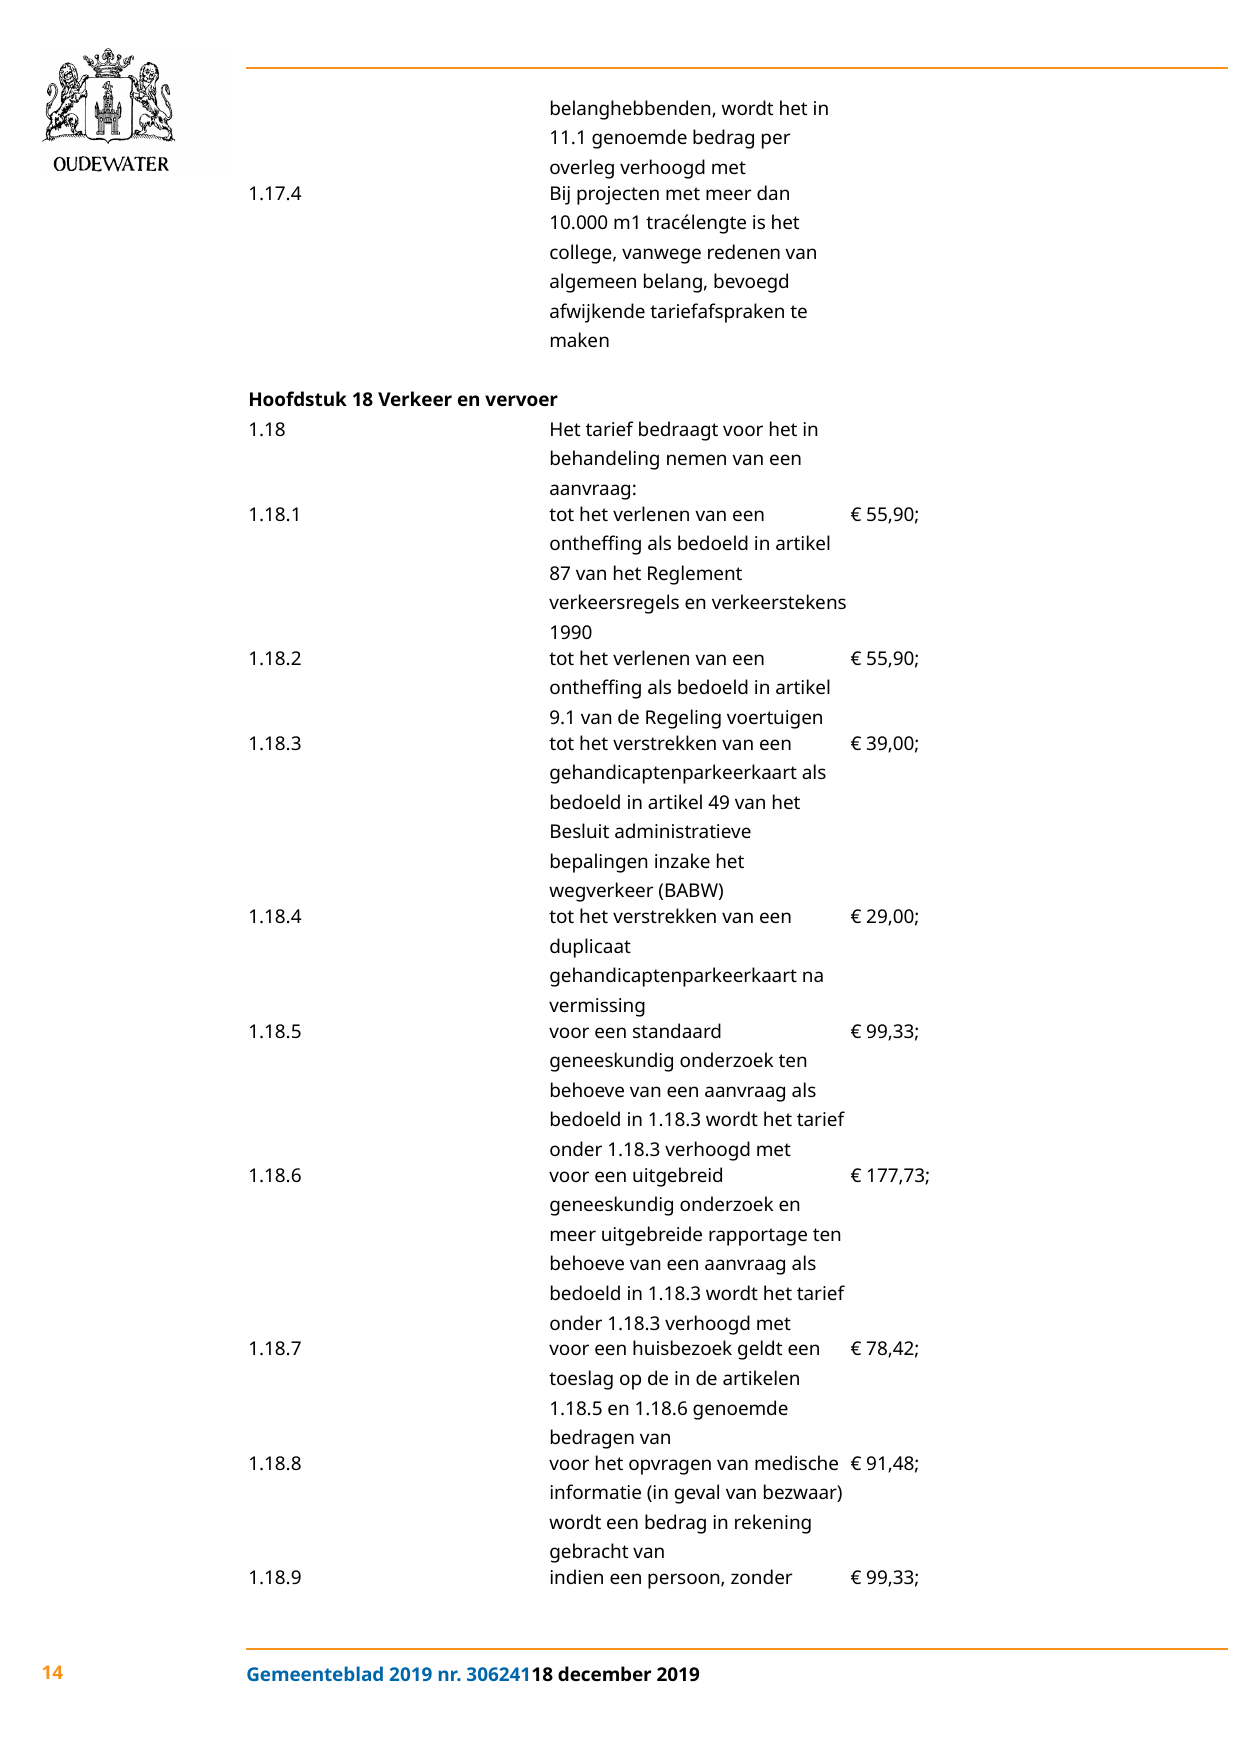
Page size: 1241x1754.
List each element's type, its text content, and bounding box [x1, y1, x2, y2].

table_cell € 99,33; [850, 1565, 1152, 1590]
table_cell 1.18.4 [248, 903, 549, 1018]
table_cell € 177,73; [850, 1162, 1152, 1336]
table_cell 1.18.7 [248, 1336, 549, 1450]
table_cell 1.18.5 [248, 1018, 549, 1162]
table_cell [850, 95, 1152, 180]
table_cell € 91,48; [850, 1450, 1152, 1564]
table_cell [248, 95, 549, 180]
table_cell € 78,42; [850, 1336, 1152, 1450]
table_cell voor een standaard geneeskundig onderzoek ten behoeve van een aanvraag als bedoeld in 1.18.3 wordt het tarief onder 1.18.3 verhoogd met [549, 1018, 850, 1162]
table_cell 1.17.4 [248, 180, 549, 353]
table_cell € 39,00; [850, 730, 1152, 903]
table_header 1.18 [248, 416, 549, 501]
table_cell Bij projecten met meer dan 10.000 m1 tracélengte is het college, vanwege redenen van algemeen belang, bevoegd afwijkende tariefafspraken te maken [549, 180, 850, 353]
table_cell tot het verlenen van een ontheffing als bedoeld in artikel 87 van het Reglement verkeersregels en verkeerstekens 1990 [549, 501, 850, 645]
table_cell tot het verlenen van een ontheffing als bedoeld in artikel 9.1 van de Regeling voertuigen [549, 645, 850, 730]
table_cell 1.18.3 [248, 730, 549, 903]
table_header Het tarief bedraagt voor het in behandeling nemen van een aanvraag: [549, 416, 850, 501]
table_cell indien een persoon, zonder [549, 1565, 850, 1590]
table_cell 1.18.6 [248, 1162, 549, 1336]
picture [41, 47, 231, 172]
table_cell € 55,90; [850, 645, 1152, 730]
table_cell 1.18.8 [248, 1450, 549, 1564]
table_cell 1.18.9 [248, 1565, 549, 1590]
table_cell 1.18.2 [248, 645, 549, 730]
table_cell voor het opvragen van medische informatie (in geval van bezwaar) wordt een bedrag in rekening gebracht van [549, 1450, 850, 1564]
table_cell tot het verstrekken van een duplicaat gehandicaptenparkeerkaart na vermissing [549, 903, 850, 1018]
table_cell voor een uitgebreid geneeskundig onderzoek en meer uitgebreide rapportage ten behoeve van een aanvraag als bedoeld in 1.18.3 wordt het tarief onder 1.18.3 verhoogd met [549, 1162, 850, 1336]
table_cell € 29,00; [850, 903, 1152, 1018]
table_cell voor een huisbezoek geldt een toeslag op de in de artikelen 1.18.5 en 1.18.6 genoemde bedragen van [549, 1336, 850, 1450]
table_cell € 55,90; [850, 501, 1152, 645]
table_cell [850, 180, 1152, 353]
table_cell belanghebbenden, wordt het in 11.1 genoemde bedrag per overleg verhoogd met [549, 95, 850, 180]
table_cell 1.18.1 [248, 501, 549, 645]
table_cell tot het verstrekken van een gehandicaptenparkeerkaart als bedoeld in artikel 49 van het Besluit administratieve bepalingen inzake het wegverkeer (BABW) [549, 730, 850, 903]
table_cell € 99,33; [850, 1018, 1152, 1162]
table_header [850, 416, 1152, 501]
text Hoofdstuk 18 Verkeer en vervoer [248, 386, 1152, 412]
